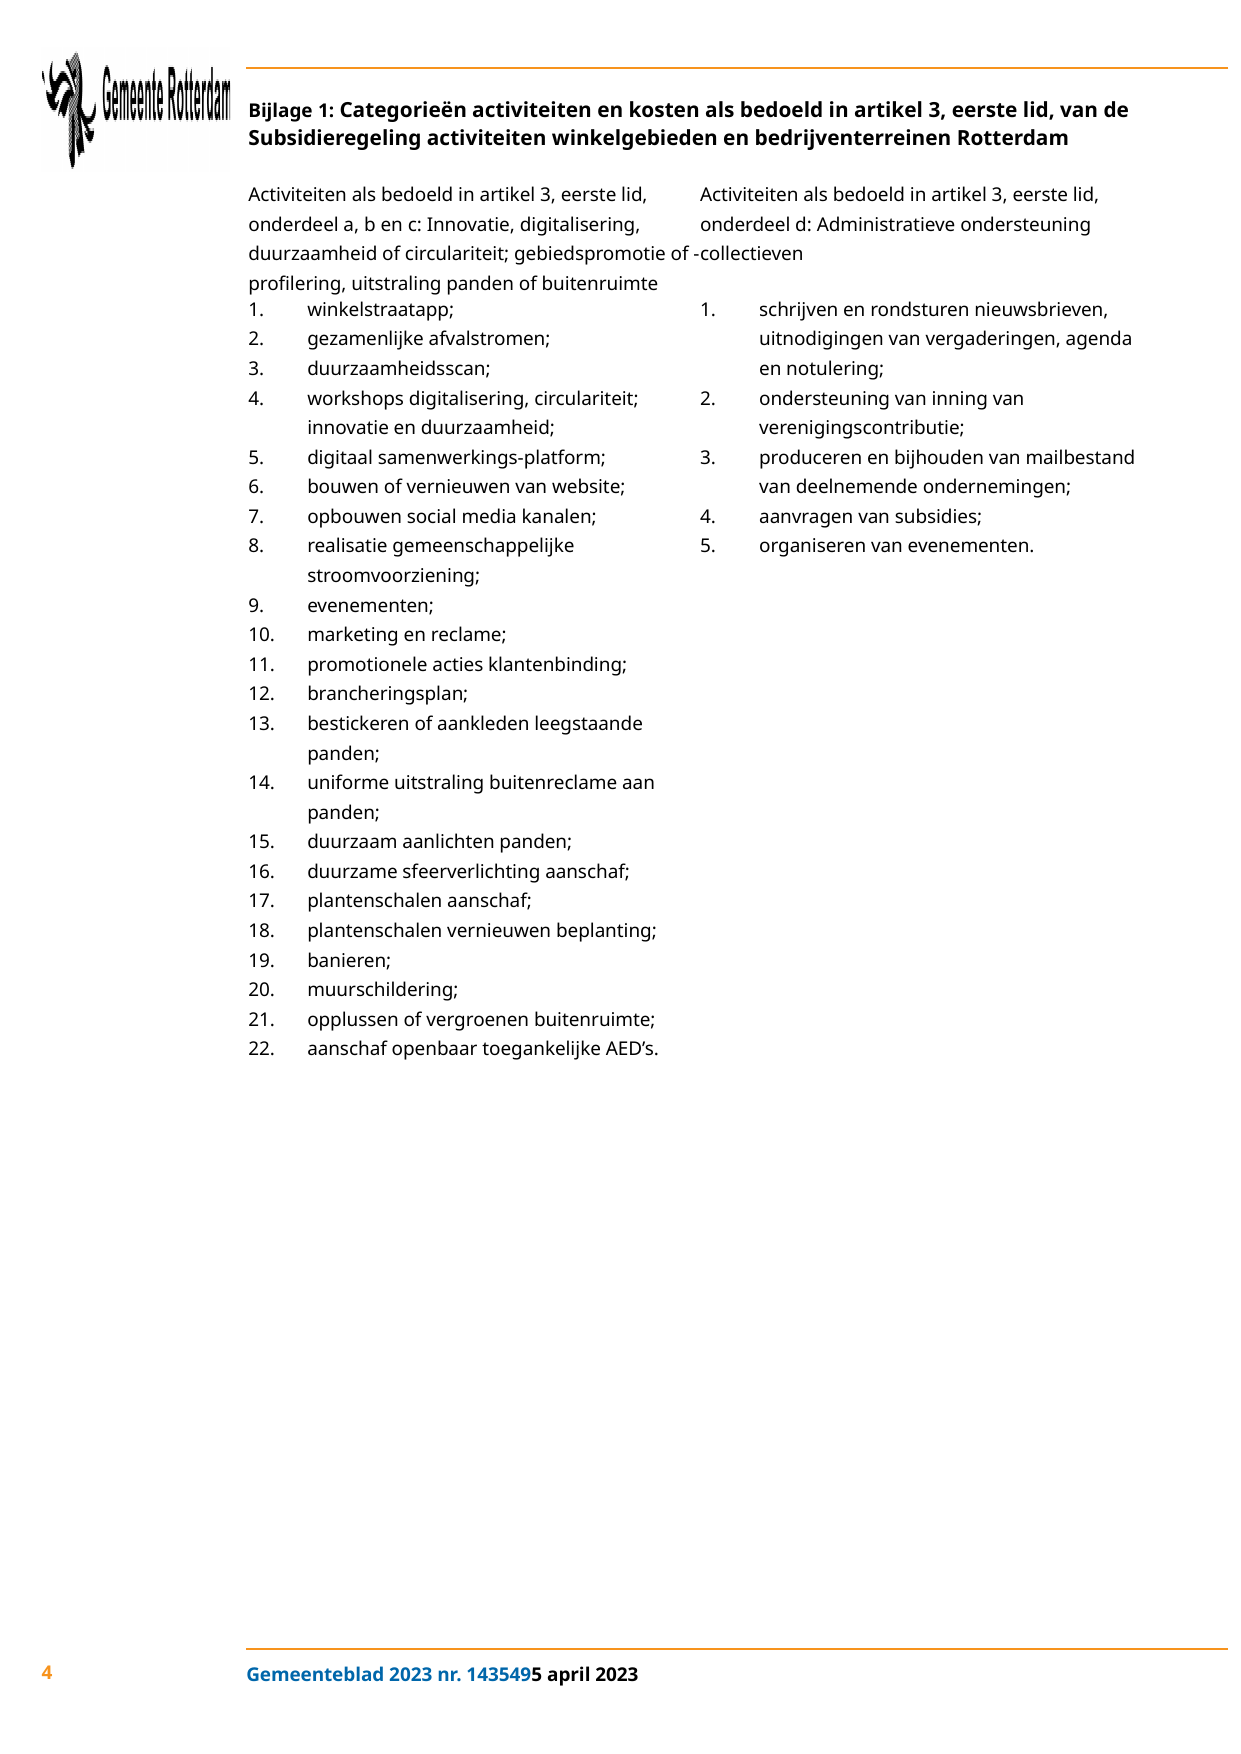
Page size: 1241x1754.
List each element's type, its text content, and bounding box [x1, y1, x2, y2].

picture [41, 47, 231, 172]
text Bijlage 1: Categorieën activiteiten en kosten als bedoeld in artikel 3, eerste lid, van de Subsidieregeling activiteiten winkelgebieden en bedrijventerreinen Rotterdam [248, 95, 1152, 152]
table_cell schrijven en rondsturen nieuwsbrieven, uitnodigingen van vergaderingen, agenda en notulering; ondersteuning van inning van verenigingscontributie; produceren en bijhouden van mailbestand van deelnemende ondernemingen; aanvragen van subsidies; organiseren van evenementen. [700, 296, 1152, 1061]
table_cell winkelstraatapp; gezamenlijke afvalstromen; duurzaamheidsscan; workshops digitalisering, circulariteit; innovatie en duurzaamheid; digitaal samenwerkings-platform; bouwen of vernieuwen van website; opbouwen social media kanalen; realisatie gemeenschappelijke stroomvoorziening; evenementen; marketing en reclame; promotionele acties klantenbinding; brancheringsplan; bestickeren of aankleden leegstaande panden; uniforme uitstraling buitenreclame aan panden; duurzaam aanlichten panden; duurzame sfeerverlichting aanschaf; plantenschalen aanschaf; plantenschalen vernieuwen beplanting; banieren; muurschildering; opplussen of vergroenen buitenruimte; aanschaf openbaar toegankelijke AED’s. [248, 296, 700, 1061]
table_header Activiteiten als bedoeld in artikel 3, eerste lid, onderdeel d: Administratieve ondersteuning collectieven [700, 181, 1152, 296]
table_header Activiteiten als bedoeld in artikel 3, eerste lid, onderdeel a, b en c: Innovatie, digitalisering, duurzaamheid of circulariteit; gebiedspromotie of -profilering, uitstraling panden of buitenruimte [248, 181, 700, 296]
